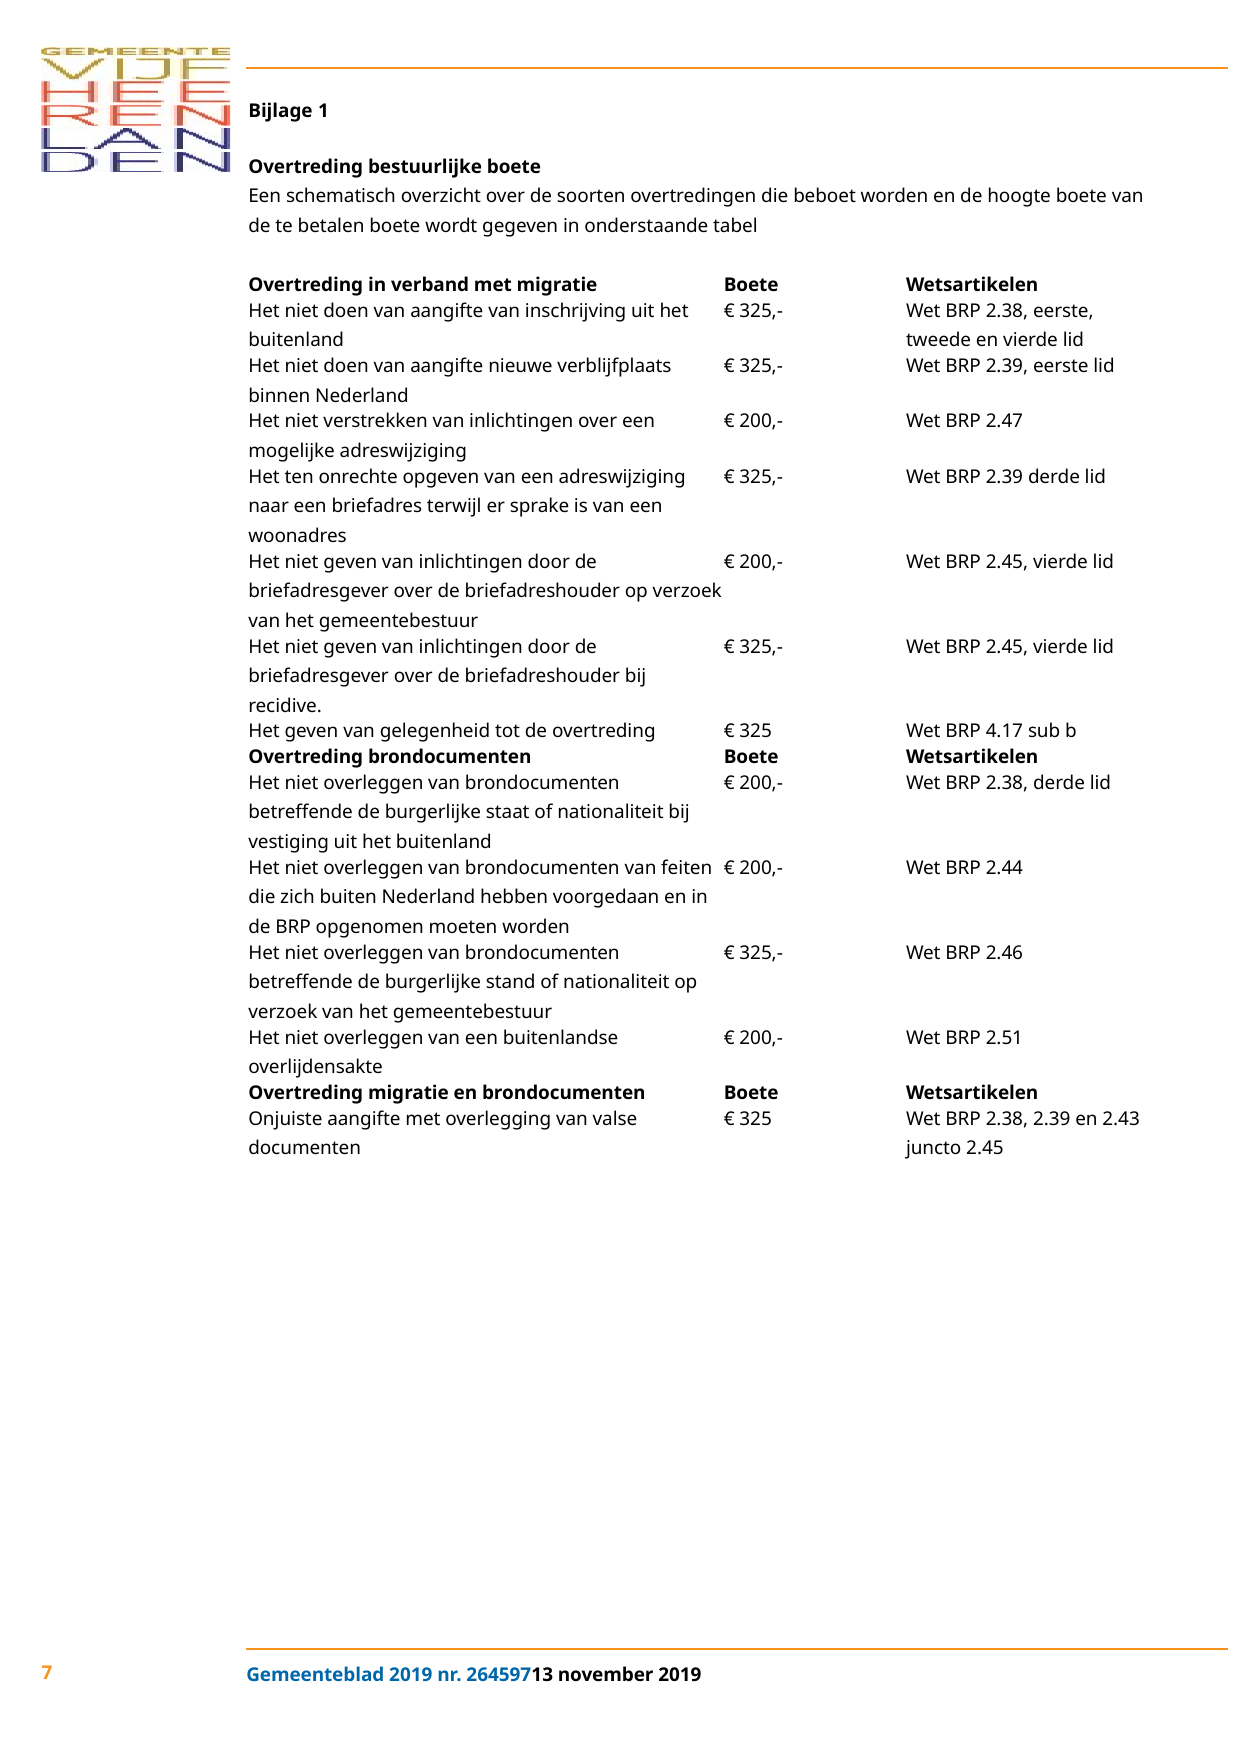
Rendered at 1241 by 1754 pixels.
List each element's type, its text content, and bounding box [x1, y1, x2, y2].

table_cell € 325,- [724, 297, 906, 352]
table_cell € 325,- [724, 633, 906, 718]
text Overtreding bestuurlijke boete [248, 153, 1152, 179]
table_cell Het niet geven van inlichtingen door de briefadresgever over de briefadreshouder op verzoek van het gemeentebestuur [248, 548, 723, 633]
table_header Boete [724, 271, 906, 297]
table_cell Het niet overleggen van een buitenlandse overlijdensakte [248, 1024, 723, 1079]
table_cell Overtreding brondocumenten [248, 744, 723, 769]
table_cell Wet BRP 2.39 derde lid [906, 463, 1152, 548]
table_cell Wetsartikelen [906, 744, 1152, 769]
table_cell € 200,- [724, 408, 906, 463]
table_cell Wetsartikelen [906, 1079, 1152, 1105]
table_cell Wet BRP 2.38, 2.39 en 2.43 juncto 2.45 [906, 1105, 1152, 1160]
table_cell Het niet geven van inlichtingen door de briefadresgever over de briefadreshouder bij recidive. [248, 633, 723, 718]
table_cell Het niet doen van aangifte nieuwe verblijfplaats binnen Nederland [248, 353, 723, 408]
table_cell Wet BRP 2.44 [906, 854, 1152, 939]
table_cell Overtreding migratie en brondocumenten [248, 1079, 723, 1105]
picture [41, 47, 231, 172]
table_cell € 200,- [724, 769, 906, 854]
table_cell € 200,- [724, 1024, 906, 1079]
table_cell Wet BRP 2.45, vierde lid [906, 633, 1152, 718]
table_cell Wet BRP 2.38, eerste, tweede en vierde lid [906, 297, 1152, 352]
table_cell Wet BRP 4.17 sub b [906, 718, 1152, 743]
text Een schematisch overzicht over de soorten overtredingen die beboet worden en de hoogte boete van de te betalen boete wordt gegeven in onderstaande tabel [248, 182, 1152, 238]
table_cell € 325,- [724, 463, 906, 548]
table_cell Het niet verstrekken van inlichtingen over een mogelijke adreswijziging [248, 408, 723, 463]
table_cell Wet BRP 2.46 [906, 939, 1152, 1024]
table_cell € 325 [724, 718, 906, 743]
table_cell Het niet overleggen van brondocumenten van feiten die zich buiten Nederland hebben voorgedaan en in de BRP opgenomen moeten worden [248, 854, 723, 939]
table_cell € 200,- [724, 548, 906, 633]
table_cell € 325,- [724, 353, 906, 408]
table_cell € 325,- [724, 939, 906, 1024]
text Bijlage 1 [248, 95, 1152, 123]
table_cell Onjuiste aangifte met overlegging van valse documenten [248, 1105, 723, 1160]
table_header Overtreding in verband met migratie [248, 271, 723, 297]
table_cell Wet BRP 2.38, derde lid [906, 769, 1152, 854]
table_cell Het ten onrechte opgeven van een adreswijziging naar een briefadres terwijl er sprake is van een woonadres [248, 463, 723, 548]
table_cell Boete [724, 1079, 906, 1105]
table_cell € 325 [724, 1105, 906, 1160]
table_cell Wet BRP 2.51 [906, 1024, 1152, 1079]
table_cell Wet BRP 2.47 [906, 408, 1152, 463]
table_cell € 200,- [724, 854, 906, 939]
table_cell Het geven van gelegenheid tot de overtreding [248, 718, 723, 743]
table_cell Het niet overleggen van brondocumenten betreffende de burgerlijke staat of nationaliteit bij vestiging uit het buitenland [248, 769, 723, 854]
table_cell Wet BRP 2.39, eerste lid [906, 353, 1152, 408]
table_header Wetsartikelen [906, 271, 1152, 297]
table_cell Het niet doen van aangifte van inschrijving uit het buitenland [248, 297, 723, 352]
table_cell Het niet overleggen van brondocumenten betreffende de burgerlijke stand of nationaliteit op verzoek van het gemeentebestuur [248, 939, 723, 1024]
table_cell Wet BRP 2.45, vierde lid [906, 548, 1152, 633]
table_cell Boete [724, 744, 906, 769]
